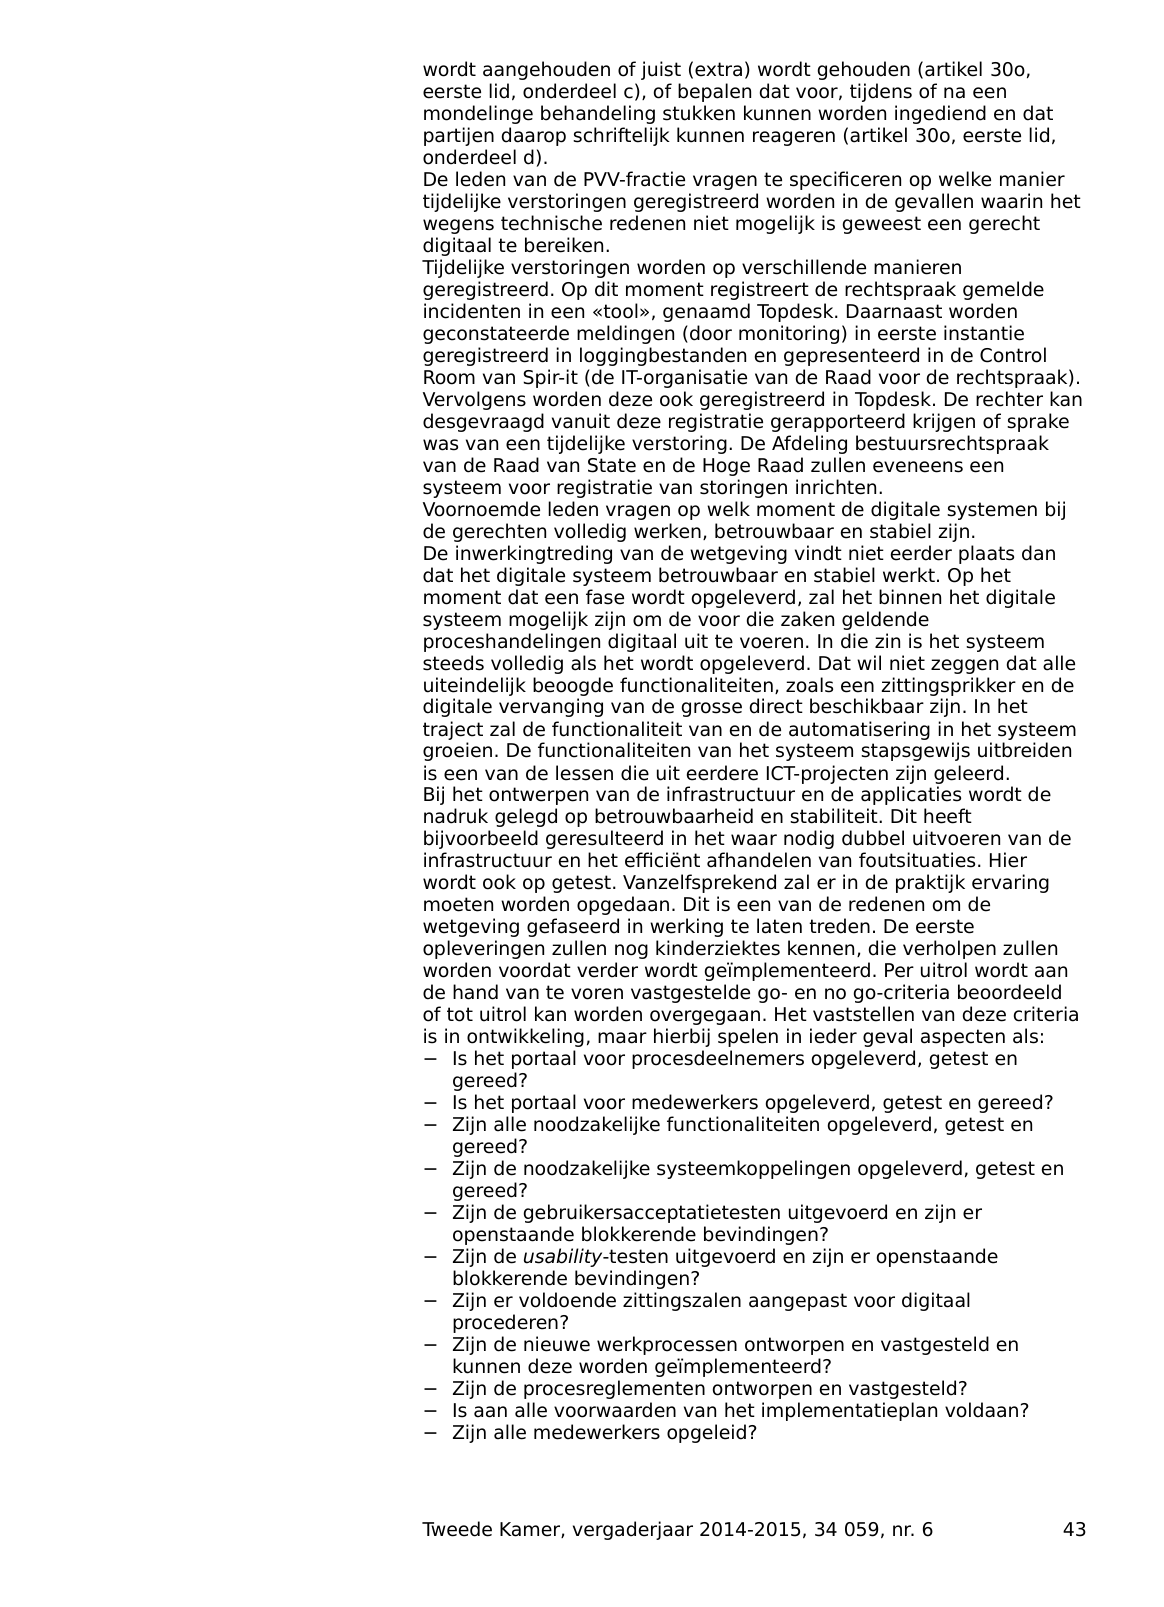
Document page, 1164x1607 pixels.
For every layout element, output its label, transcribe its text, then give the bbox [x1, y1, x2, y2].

text − Zijn alle medewerkers opgeleid? [422, 1422, 1087, 1444]
text Tijdelijke verstoringen worden op verschillende manieren geregistreerd. Op dit moment registreert de rechtspraak gemelde incidenten in een «tool», genaamd Topdesk. Daarnaast worden geconstateerde meldingen (door monitoring) in eerste instantie geregistreerd in loggingbestanden en gepresenteerd in de Control Room van Spir-it (de IT-organisatie van de Raad voor de rechtspraak). Vervolgens worden deze ook geregistreerd in Topdesk. De rechter kan desgevraagd vanuit deze registratie gerapporteerd krijgen of sprake was van een tijdelijke verstoring. De Afdeling bestuursrechtspraak van de Raad van State en de Hoge Raad zullen eveneens een systeem voor registratie van storingen inrichten. [422, 257, 1087, 499]
text − Zijn de procesreglementen ontworpen en vastgesteld? [422, 1378, 1087, 1400]
text − Is het portaal voor medewerkers opgeleverd, getest en gereed? [422, 1092, 1087, 1114]
text De leden van de PVV-fractie vragen te specificeren op welke manier tijdelijke verstoringen geregistreerd worden in de gevallen waarin het wegens technische redenen niet mogelijk is geweest een gerecht digitaal te bereiken. [422, 169, 1087, 257]
text Bij het ontwerpen van de infrastructuur en de applicaties wordt de nadruk gelegd op betrouwbaarheid en stabiliteit. Dit heeft bijvoorbeeld geresulteerd in het waar nodig dubbel uitvoeren van de infrastructuur en het efficiënt afhandelen van foutsituaties. Hier wordt ook op getest. Vanzelfsprekend zal er in de praktijk ervaring moeten worden opgedaan. Dit is een van de redenen om de wetgeving gefaseerd in werking te laten treden. De eerste opleveringen zullen nog kinderziektes kennen, die verholpen zullen worden voordat verder wordt geïmplementeerd. Per uitrol wordt aan de hand van te voren vastgestelde go- en no go-criteria beoordeeld of tot uitrol kan worden overgegaan. Het vaststellen van deze criteria is in ontwikkeling, maar hierbij spelen in ieder geval aspecten als: [422, 784, 1087, 1048]
text − Zijn er voldoende zittingszalen aangepast voor digitaal procederen? [422, 1290, 1087, 1334]
text De inwerkingtreding van de wetgeving vindt niet eerder plaats dan dat het digitale systeem betrouwbaar en stabiel werkt. Op het moment dat een fase wordt opgeleverd, zal het binnen het digitale systeem mogelijk zijn om de voor die zaken geldende proceshandelingen digitaal uit te voeren. In die zin is het systeem steeds volledig als het wordt opgeleverd. Dat wil niet zeggen dat alle uiteindelijk beoogde functionaliteiten, zoals een zittingsprikker en de digitale vervanging van de grosse direct beschikbaar zijn. In het traject zal de functionaliteit van en de automatisering in het systeem groeien. De functionaliteiten van het systeem stapsgewijs uitbreiden is een van de lessen die uit eerdere ICT-projecten zijn geleerd. [422, 543, 1087, 784]
text − Zijn de nieuwe werkprocessen ontworpen en vastgesteld en kunnen deze worden geïmplementeerd? [422, 1334, 1087, 1378]
text − Zijn alle noodzakelijke functionaliteiten opgeleverd, getest en gereed? [422, 1114, 1087, 1158]
text − Zijn de usability-testen uitgevoerd en zijn er openstaande blokkerende bevindingen? [422, 1246, 1087, 1290]
text − Is het portaal voor procesdeelnemers opgeleverd, getest en gereed? [422, 1048, 1087, 1092]
text wordt aangehouden of juist (extra) wordt gehouden (artikel 30o, eerste lid, onderdeel c), of bepalen dat voor, tijdens of na een mondelinge behandeling stukken kunnen worden ingediend en dat partijen daarop schriftelijk kunnen reageren (artikel 30o, eerste lid, onderdeel d). [422, 59, 1087, 169]
text − Zijn de noodzakelijke systeemkoppelingen opgeleverd, getest en gereed? [422, 1158, 1087, 1202]
text − Zijn de gebruikersacceptatietesten uitgevoerd en zijn er openstaande blokkerende bevindingen? [422, 1202, 1087, 1246]
text − Is aan alle voorwaarden van het implementatieplan voldaan? [422, 1400, 1087, 1422]
text Voornoemde leden vragen op welk moment de digitale systemen bij de gerechten volledig werken, betrouwbaar en stabiel zijn. [422, 499, 1087, 543]
